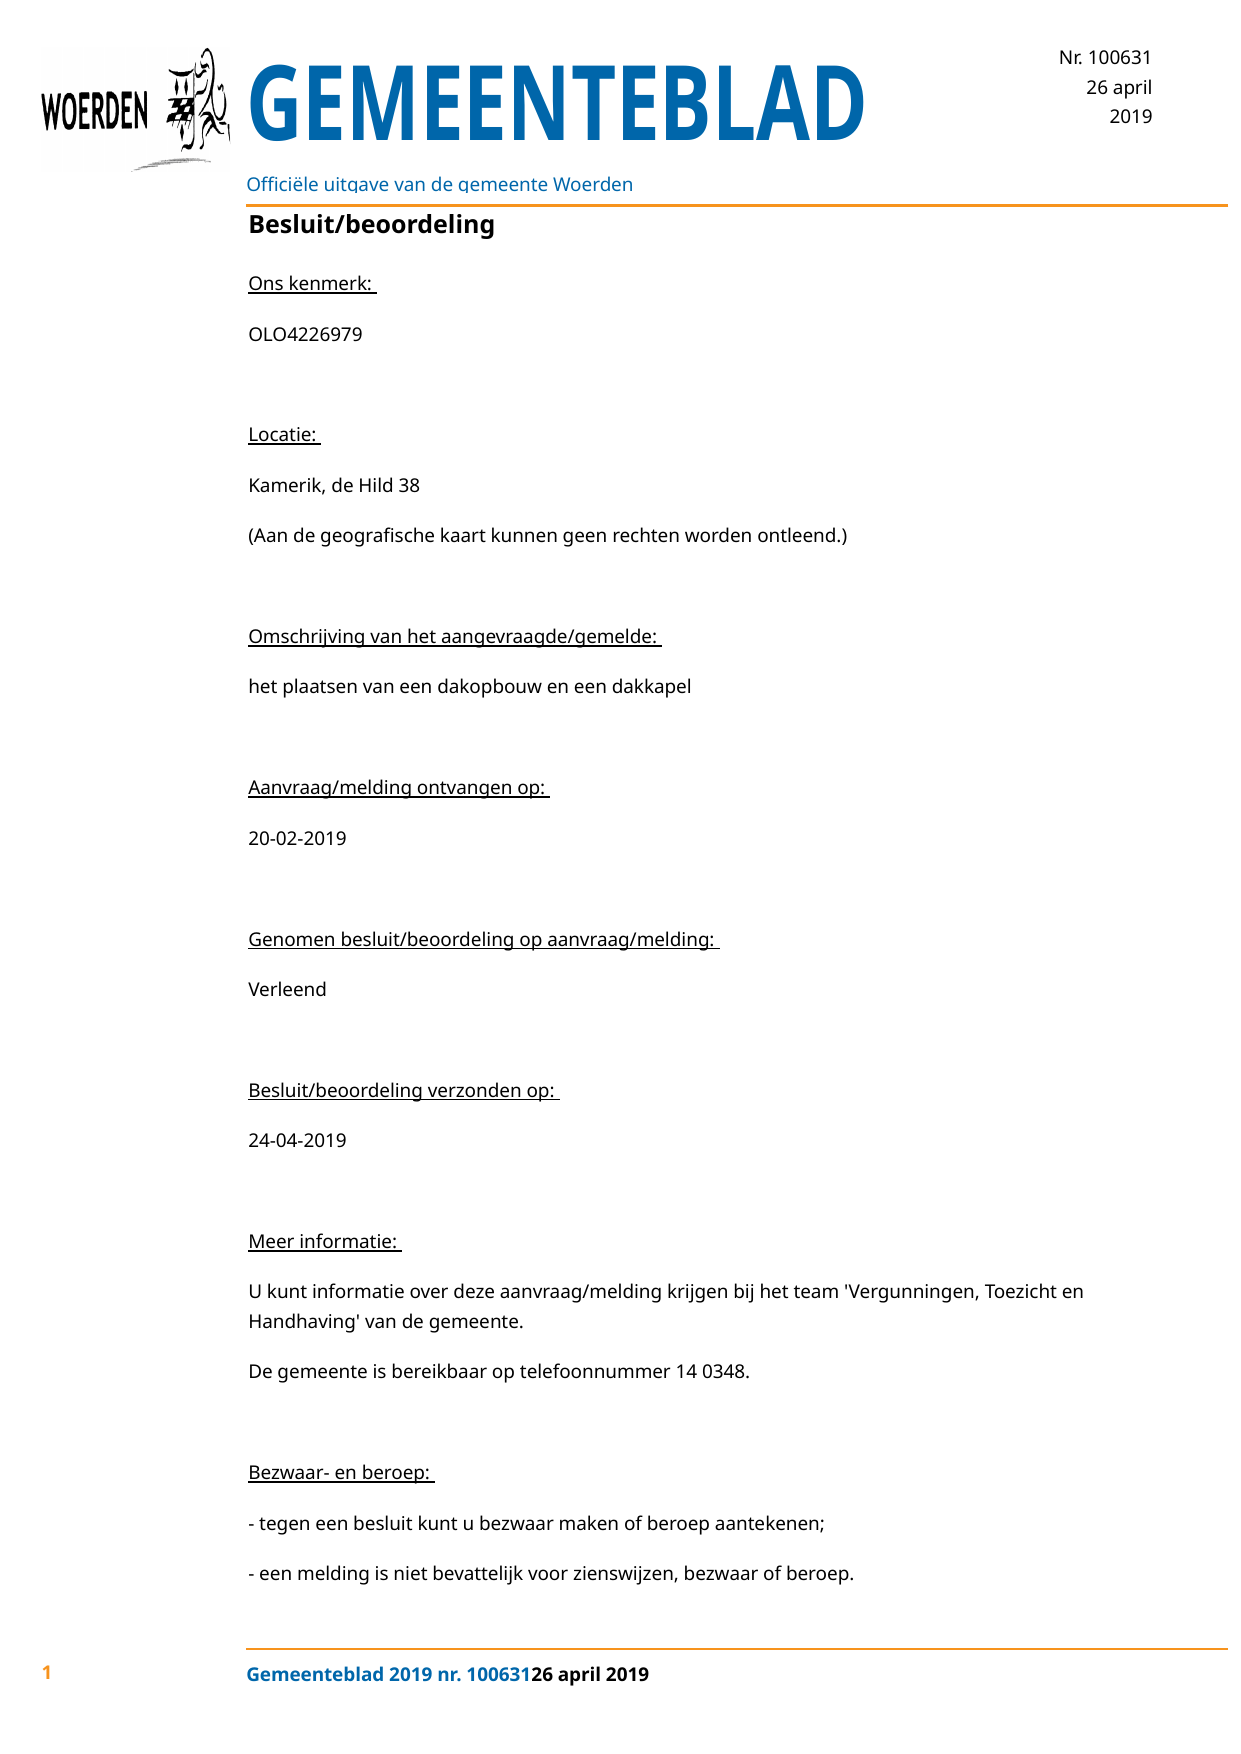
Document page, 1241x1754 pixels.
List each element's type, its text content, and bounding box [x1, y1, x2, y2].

text Besluit/beoordeling [248, 207, 1152, 241]
text Ons kenmerk: [248, 270, 1152, 296]
text U kunt informatie over deze aanvraag/melding krijgen bij het team 'Vergunningen, Toezicht en Handhaving' van de gemeente. [248, 1279, 1152, 1334]
text Locatie: [248, 422, 1152, 447]
text Genomen besluit/beoordeling op aanvraag/melding: [248, 926, 1152, 951]
text Kamerik, de Hild 38 [248, 472, 1152, 498]
text - een melding is niet bevattelijk voor zienswijzen, bezwaar of beroep. [248, 1560, 1152, 1586]
text - tegen een besluit kunt u bezwaar maken of beroep aantekenen; [248, 1510, 1152, 1536]
text Aanvraag/melding ontvangen op: [248, 774, 1152, 800]
text (Aan de geografische kaart kunnen geen rechten worden ontleend.) [248, 522, 1152, 548]
picture [41, 47, 231, 172]
text De gemeente is bereikbaar op telefoonnummer 14 0348. [248, 1359, 1152, 1384]
text het plaatsen van een dakopbouw en een dakkapel [248, 674, 1152, 699]
text Verleend [248, 976, 1152, 1002]
text 24-04-2019 [248, 1127, 1152, 1153]
text Bezwaar- en beroep: [248, 1459, 1152, 1485]
text Omschrijving van het aangevraagde/gemelde: [248, 623, 1152, 649]
text Meer informatie: [248, 1228, 1152, 1254]
text OLO4226979 [248, 321, 1152, 346]
text Besluit/beoordeling verzonden op: [248, 1077, 1152, 1103]
text 20-02-2019 [248, 825, 1152, 851]
